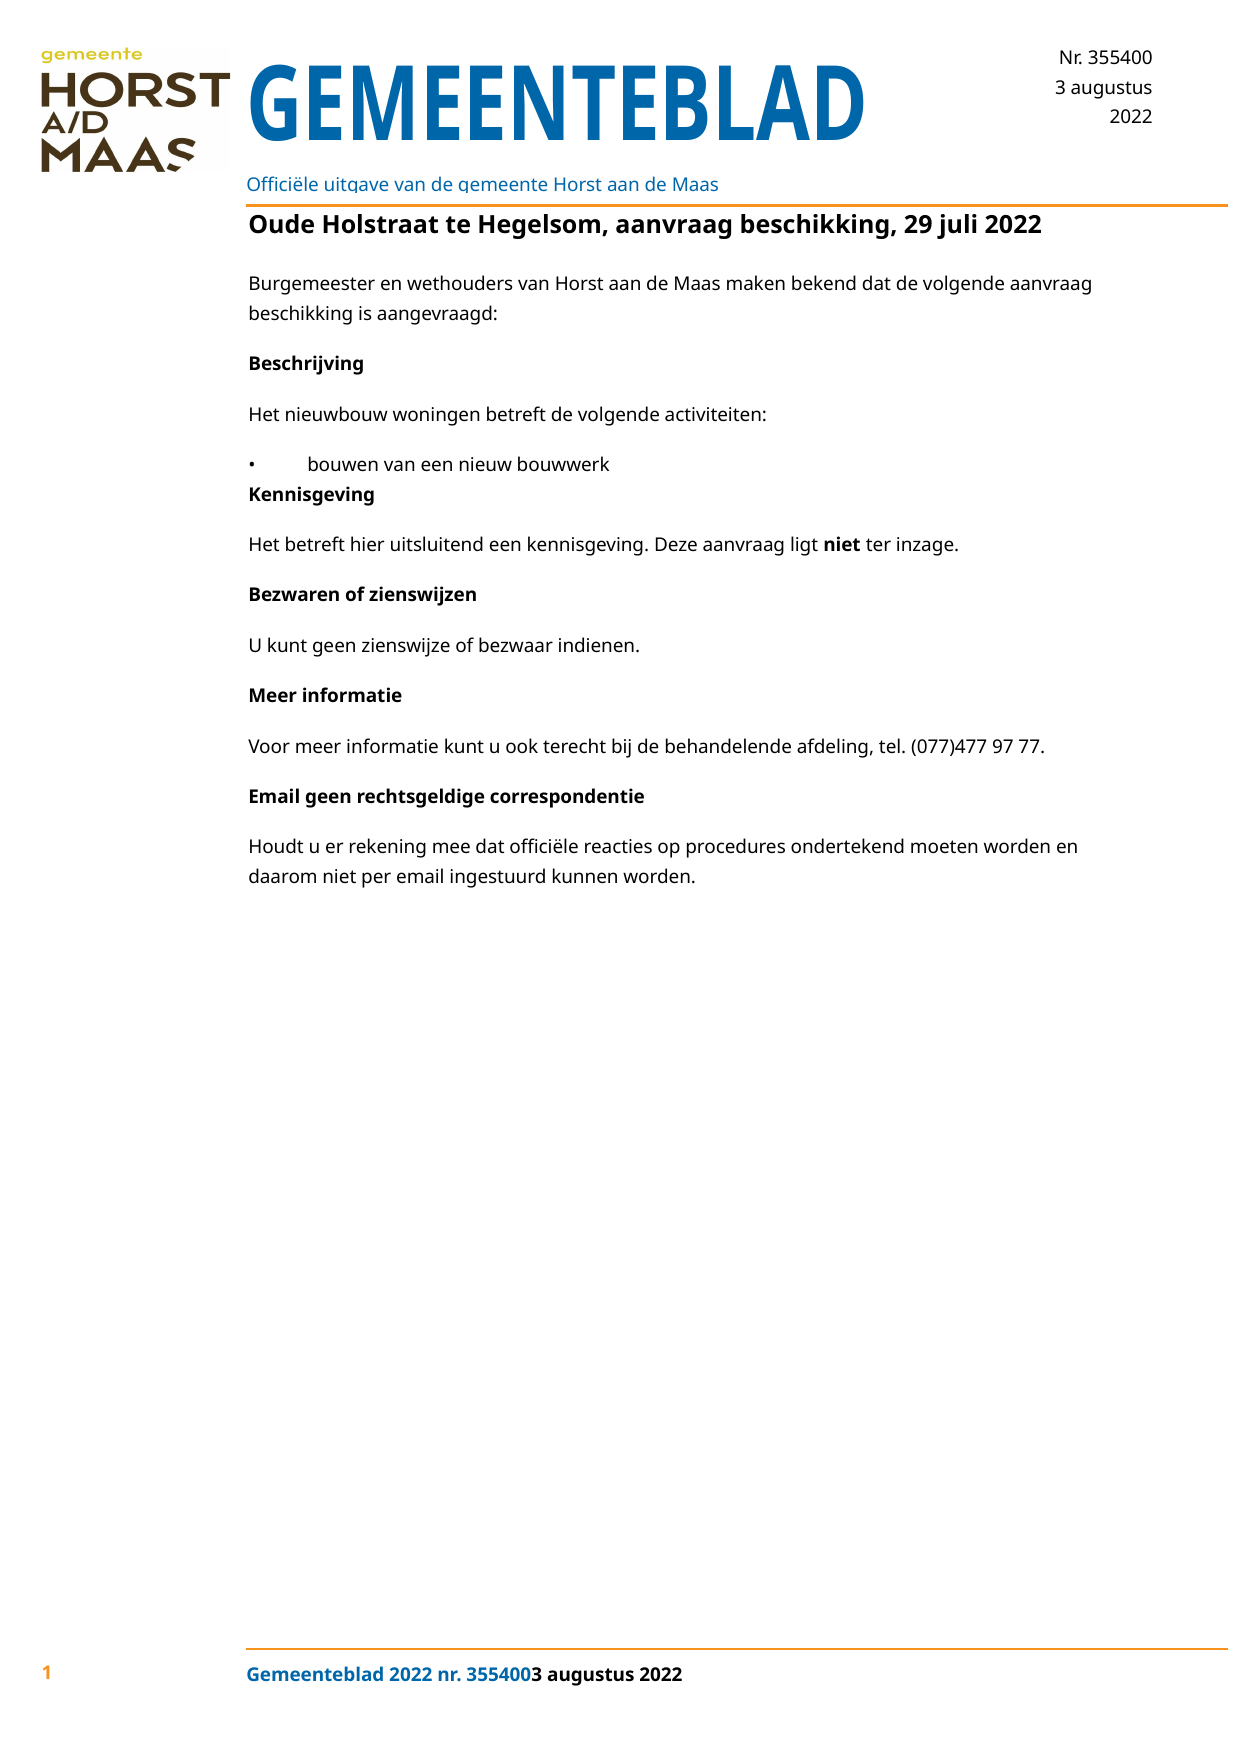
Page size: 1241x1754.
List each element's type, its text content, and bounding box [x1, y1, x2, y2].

list bouwen van een nieuw bouwwerk [248, 451, 1152, 477]
text Email geen rechtsgeldige correspondentie [248, 783, 1152, 809]
text Bezwaren of zienswijzen [248, 582, 1152, 607]
text Burgemeester en wethouders van Horst aan de Maas maken bekend dat de volgende aanvraag beschikking is aangevraagd: [248, 270, 1152, 326]
text U kunt geen zienswijze of bezwaar indienen. [248, 632, 1152, 658]
text Meer informatie [248, 682, 1152, 708]
picture [41, 47, 231, 172]
text Beschrijving [248, 350, 1152, 376]
text Voor meer informatie kunt u ook terecht bij de behandelende afdeling, tel. (077)477 97 77. [248, 733, 1152, 758]
text Het betreft hier uitsluitend een kennisgeving. Deze aanvraag ligt niet ter inzage. [248, 531, 1152, 557]
text Oude Holstraat te Hegelsom, aanvraag beschikking, 29 juli 2022 [248, 207, 1152, 241]
text Houdt u er rekening mee dat officiële reacties op procedures ondertekend moeten worden en daarom niet per email ingestuurd kunnen worden. [248, 834, 1152, 889]
text Kennisgeving [248, 481, 1152, 506]
text Het nieuwbouw woningen betreft de volgende activiteiten: [248, 401, 1152, 426]
